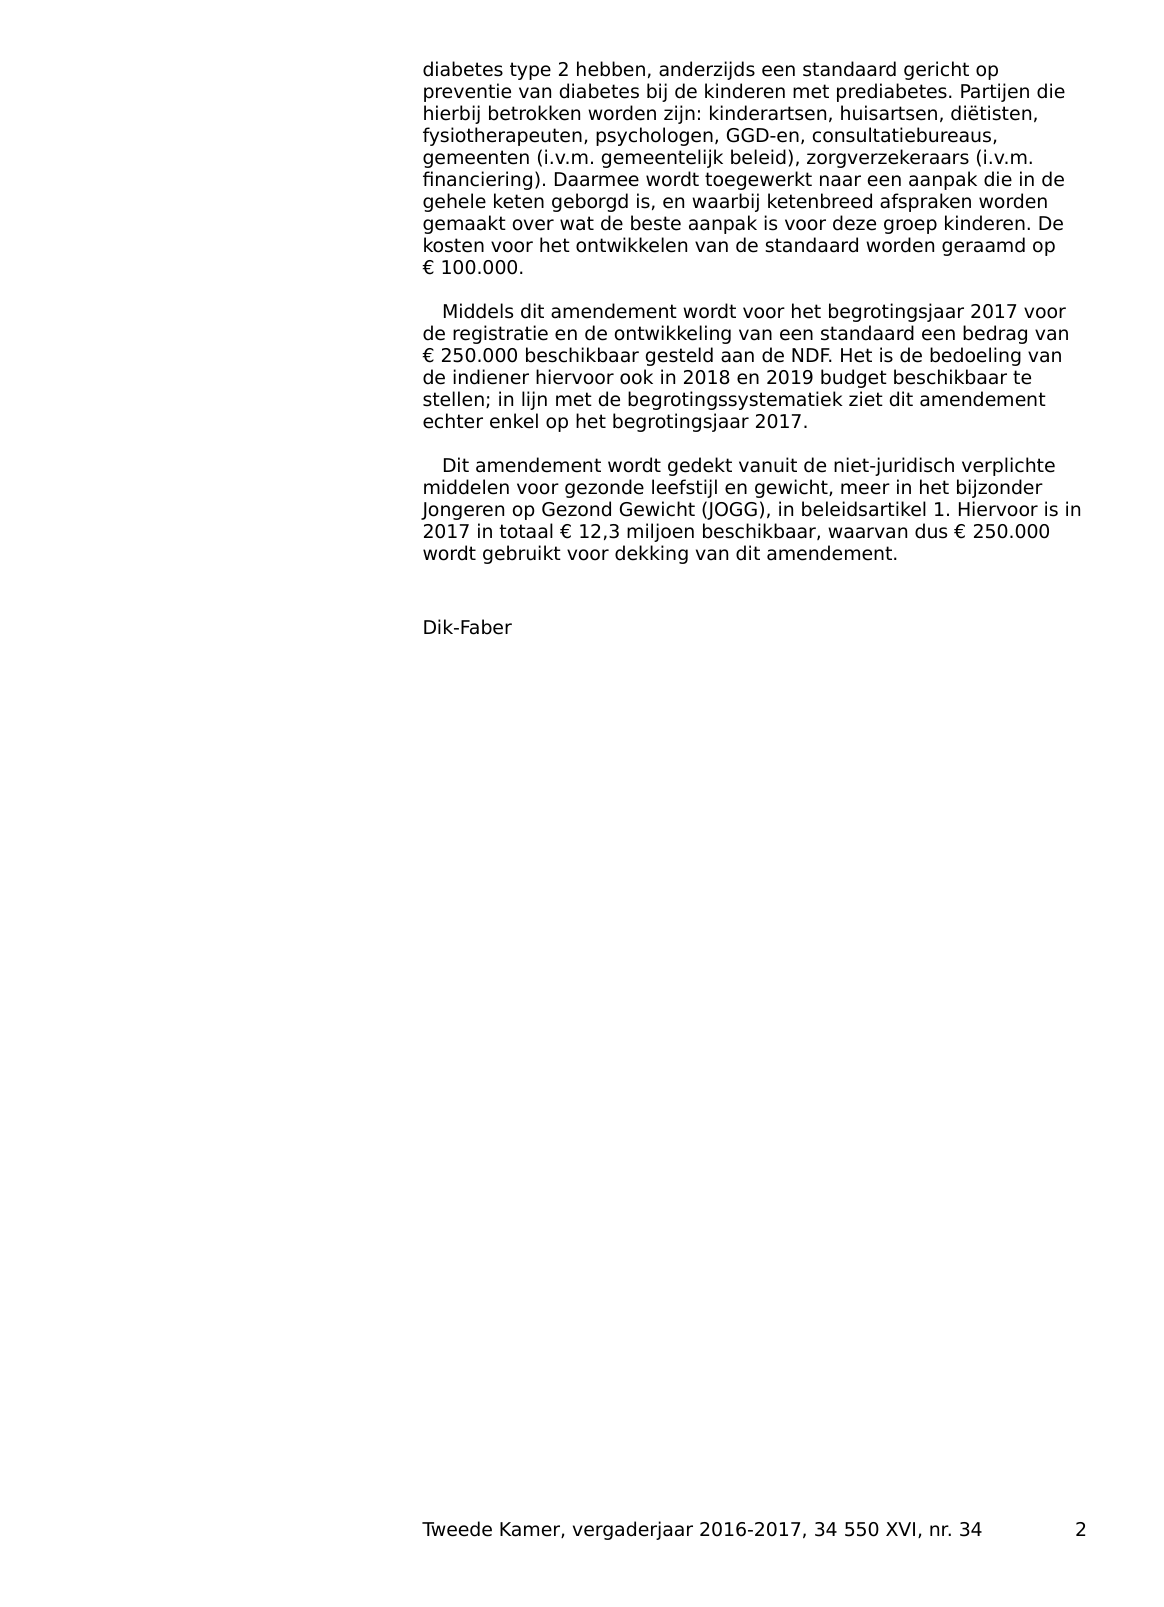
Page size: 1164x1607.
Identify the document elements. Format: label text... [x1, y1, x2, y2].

text Dit amendement wordt gedekt vanuit de niet-juridisch verplichte middelen voor gezonde leefstijl en gewicht, meer in het bijzonder Jongeren op Gezond Gewicht (JOGG), in beleidsartikel 1. Hiervoor is in 2017 in totaal € 12,3 miljoen beschikbaar, waarvan dus € 250.000 wordt gebruikt voor dekking van dit amendement. [422, 455, 1087, 565]
text Dik-Faber [422, 595, 1087, 639]
text diabetes type 2 hebben, anderzijds een standaard gericht op preventie van diabetes bij de kinderen met prediabetes. Partijen die hierbij betrokken worden zijn: kinderartsen, huisartsen, diëtisten, fysiotherapeuten, psychologen, GGD-en, consultatiebureaus, gemeenten (i.v.m. gemeentelijk beleid), zorgverzekeraars (i.v.m. financiering). Daarmee wordt toegewerkt naar een aanpak die in de gehele keten geborgd is, en waarbij ketenbreed afspraken worden gemaakt over wat de beste aanpak is voor deze groep kinderen. De kosten voor het ontwikkelen van de standaard worden geraamd op € 100.000. [422, 59, 1087, 279]
text Middels dit amendement wordt voor het begrotingsjaar 2017 voor de registratie en de ontwikkeling van een standaard een bedrag van € 250.000 beschikbaar gesteld aan de NDF. Het is de bedoeling van de indiener hiervoor ook in 2018 en 2019 budget beschikbaar te stellen; in lijn met de begrotingssystematiek ziet dit amendement echter enkel op het begrotingsjaar 2017. [422, 301, 1087, 433]
